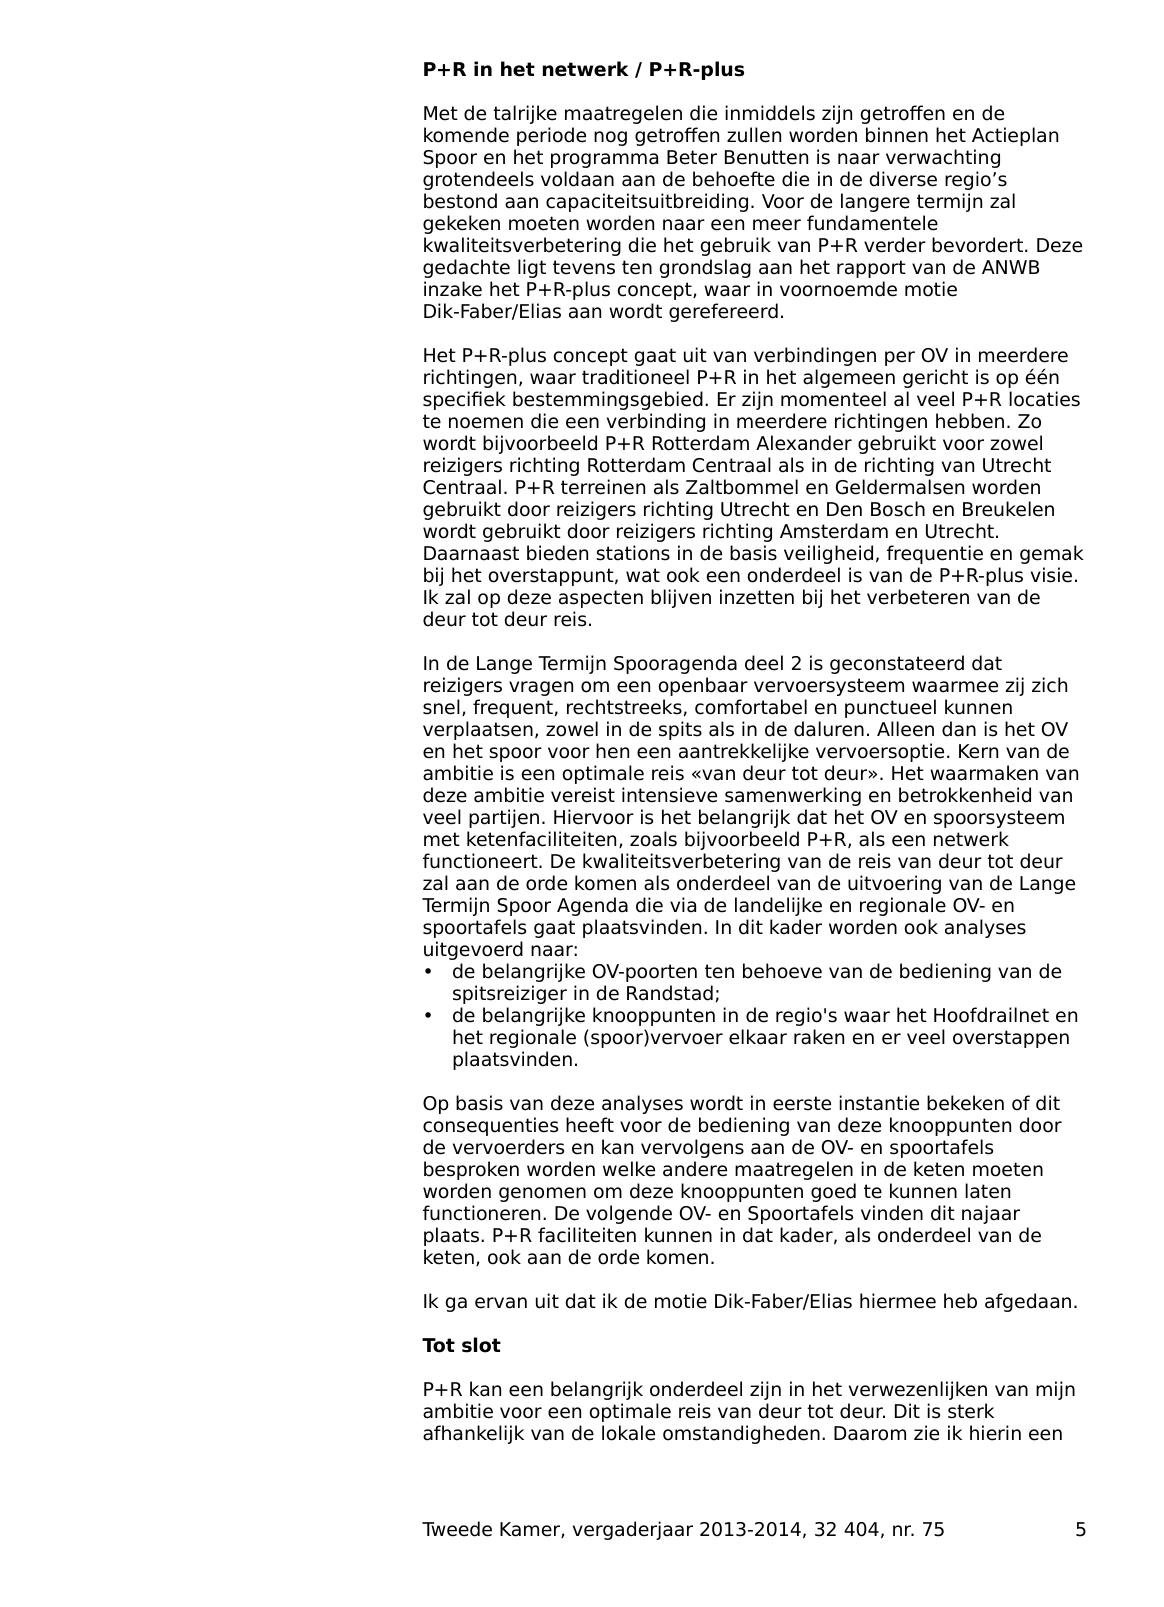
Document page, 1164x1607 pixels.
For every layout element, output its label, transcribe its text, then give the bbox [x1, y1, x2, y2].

subtitle P+R in het netwerk / P+R-plus [422, 59, 1087, 81]
text Op basis van deze analyses wordt in eerste instantie bekeken of dit consequenties heeft voor de bediening van deze knooppunten door de vervoerders en kan vervolgens aan de OV- en spoortafels besproken worden welke andere maatregelen in de keten moeten worden genomen om deze knooppunten goed te kunnen laten functioneren. De volgende OV- en Spoortafels vinden dit najaar plaats. P+R faciliteiten kunnen in dat kader, als onderdeel van de keten, ook aan de orde komen. [422, 1093, 1087, 1269]
text • de belangrijke knooppunten in de regio's waar het Hoofdrailnet en het regionale (spoor)vervoer elkaar raken en er veel overstappen plaatsvinden. [422, 1005, 1087, 1071]
text In de Lange Termijn Spooragenda deel 2 is geconstateerd dat reizigers vragen om een openbaar vervoersysteem waarmee zij zich snel, frequent, rechtstreeks, comfortabel en punctueel kunnen verplaatsen, zowel in de spits als in de daluren. Alleen dan is het OV en het spoor voor hen een aantrekkelijke vervoersoptie. Kern van de ambitie is een optimale reis «van deur tot deur». Het waarmaken van deze ambitie vereist intensieve samenwerking en betrokkenheid van veel partijen. Hiervoor is het belangrijk dat het OV en spoorsysteem met ketenfaciliteiten, zoals bijvoorbeeld P+R, als een netwerk functioneert. De kwaliteitsverbetering van de reis van deur tot deur zal aan de orde komen als onderdeel van de uitvoering van de Lange Termijn Spoor Agenda die via de landelijke en regionale OV- en spoortafels gaat plaatsvinden. In dit kader worden ook analyses uitgevoerd naar: [422, 653, 1087, 961]
text Het P+R-plus concept gaat uit van verbindingen per OV in meerdere richtingen, waar traditioneel P+R in het algemeen gericht is op één specifiek bestemmingsgebied. Er zijn momenteel al veel P+R locaties te noemen die een verbinding in meerdere richtingen hebben. Zo wordt bijvoorbeeld P+R Rotterdam Alexander gebruikt voor zowel reizigers richting Rotterdam Centraal als in de richting van Utrecht Centraal. P+R terreinen als Zaltbommel en Geldermalsen worden gebruikt door reizigers richting Utrecht en Den Bosch en Breukelen wordt gebruikt door reizigers richting Amsterdam en Utrecht. Daarnaast bieden stations in de basis veiligheid, frequentie en gemak bij het overstappunt, wat ook een onderdeel is van de P+R-plus visie. Ik zal op deze aspecten blijven inzetten bij het verbeteren van de deur tot deur reis. [422, 345, 1087, 631]
text Met de talrijke maatregelen die inmiddels zijn getroffen en de komende periode nog getroffen zullen worden binnen het Actieplan Spoor en het programma Beter Benutten is naar verwachting grotendeels voldaan aan de behoefte die in de diverse regio’s bestond aan capaciteitsuitbreiding. Voor de langere termijn zal gekeken moeten worden naar een meer fundamentele kwaliteitsverbetering die het gebruik van P+R verder bevordert. Deze gedachte ligt tevens ten grondslag aan het rapport van de ANWB inzake het P+R-plus concept, waar in voornoemde motie Dik-Faber/Elias aan wordt gerefereerd. [422, 103, 1087, 323]
text • de belangrijke OV-poorten ten behoeve van de bediening van de spitsreiziger in de Randstad; [422, 961, 1087, 1005]
text Ik ga ervan uit dat ik de motie Dik-Faber/Elias hiermee heb afgedaan. [422, 1291, 1087, 1313]
text P+R kan een belangrijk onderdeel zijn in het verwezenlijken van mijn ambitie voor een optimale reis van deur tot deur. Dit is sterk afhankelijk van de lokale omstandigheden. Daarom zie ik hierin een [422, 1379, 1087, 1445]
subtitle Tot slot [422, 1335, 1087, 1357]
